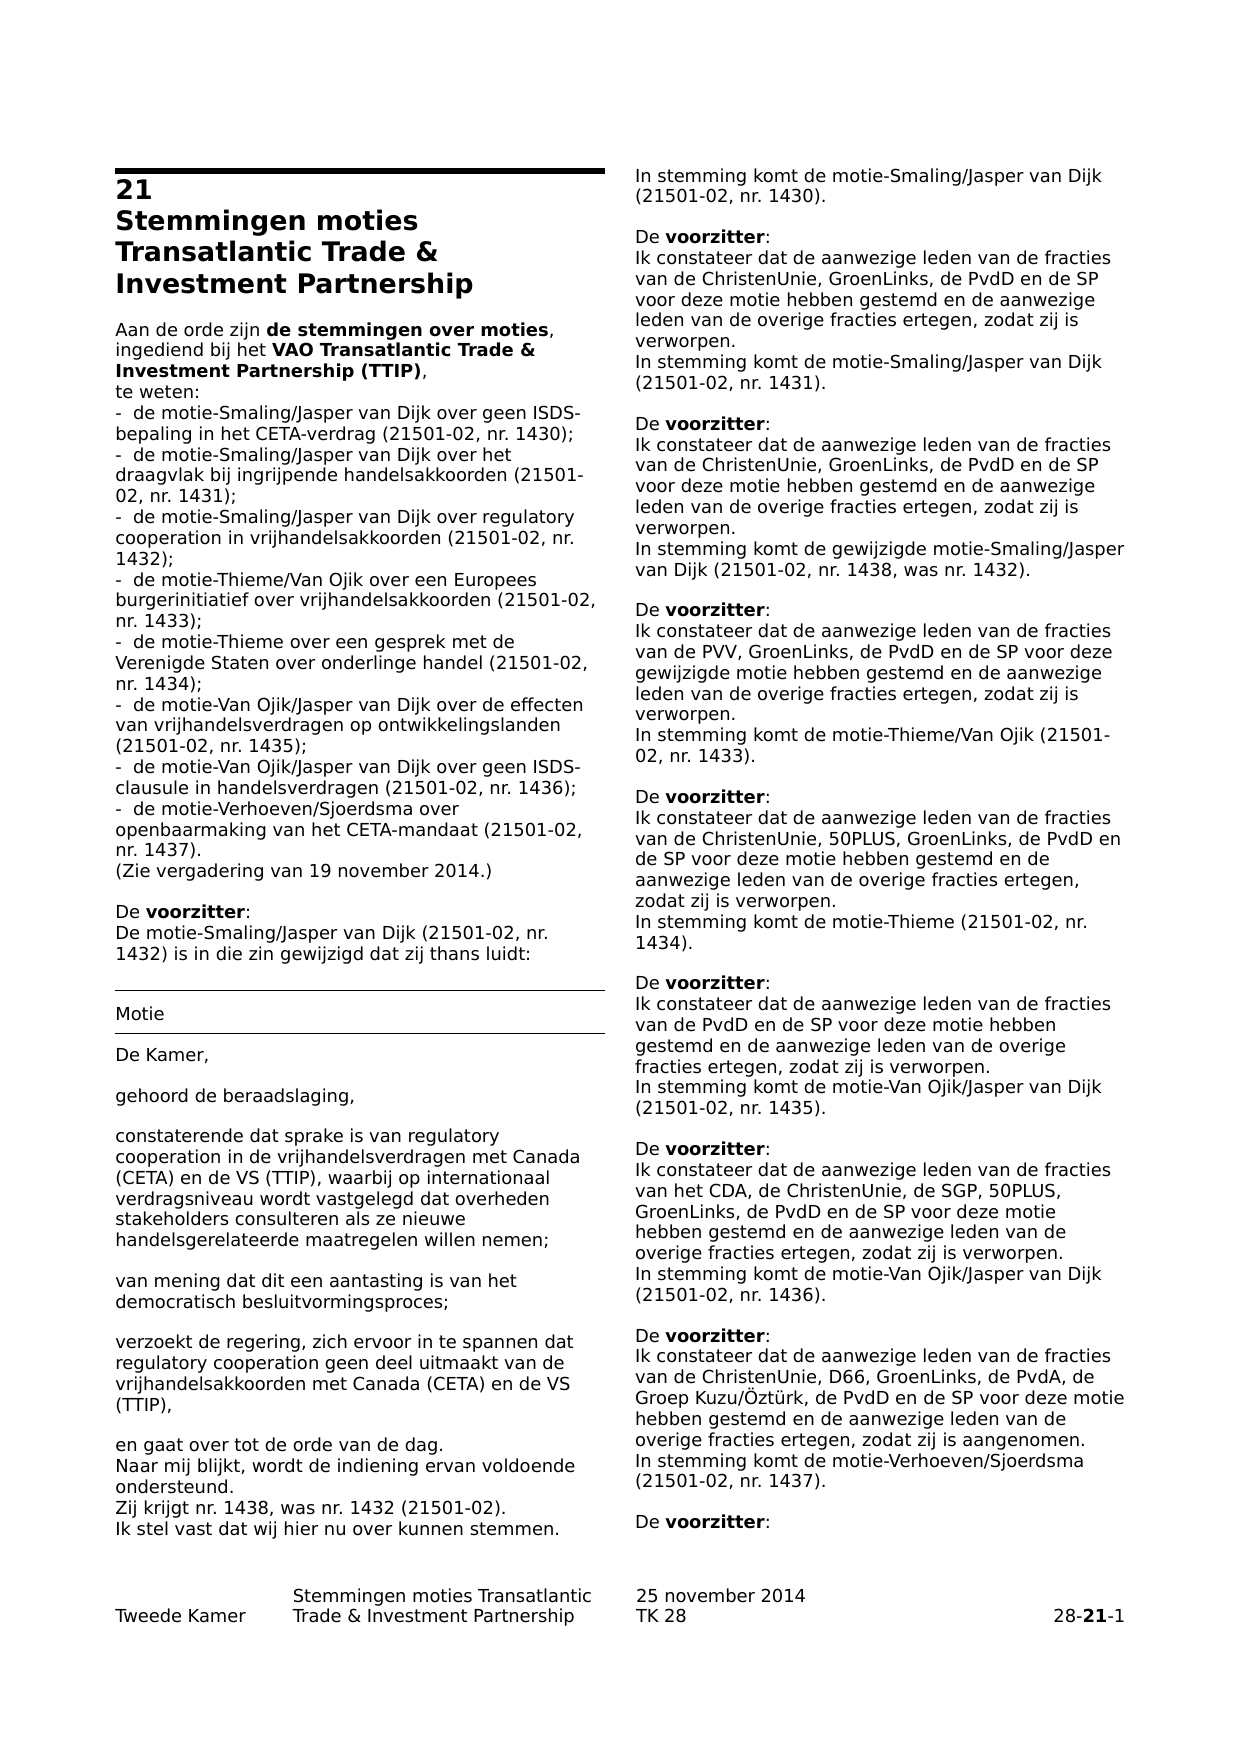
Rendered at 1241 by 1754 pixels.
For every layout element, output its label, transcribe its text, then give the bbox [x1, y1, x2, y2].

text Naar mij blijkt, wordt de indiening ervan voldoende ondersteund. [115, 1456, 605, 1497]
text Ik constateer dat de aanwezige leden van de fracties van de ChristenUnie, GroenLinks, de PvdD en de SP voor deze motie hebben gestemd en de aanwezige leden van de overige fracties ertegen, zodat zij is verworpen. [635, 434, 1125, 538]
text De voorzitter: [635, 1512, 1125, 1533]
text De voorzitter: [635, 227, 1125, 248]
list de motie-Thieme over een gesprek met de Verenigde Staten over onderlinge handel (21501-02, nr. 1434); [115, 632, 605, 694]
list de motie-Smaling/Jasper van Dijk over regulatory cooperation in vrijhandelsakkoorden (21501-02, nr. 1432); [115, 507, 605, 569]
list de motie-Van Ojik/Jasper van Dijk over de effecten van vrijhandelsverdragen op ontwikkelingslanden (21501-02, nr. 1435); [115, 694, 605, 757]
text Ik constateer dat de aanwezige leden van de fracties van de PvdD en de SP voor deze motie hebben gestemd en de aanwezige leden van de overige fracties ertegen, zodat zij is verworpen. [635, 994, 1125, 1077]
text De voorzitter: [635, 1326, 1125, 1346]
text Ik constateer dat de aanwezige leden van de fracties van het CDA, de ChristenUnie, de SGP, 50PLUS, GroenLinks, de PvdD en de SP voor deze motie hebben gestemd en de aanwezige leden van de overige fracties ertegen, zodat zij is verworpen. [635, 1160, 1125, 1264]
text Aan de orde zijn de stemmingen over moties, ingediend bij het VAO Transatlantic Trade & Investment Partnership (TTIP), [115, 319, 605, 382]
text In stemming komt de motie-Van Ojik/Jasper van Dijk (21501-02, nr. 1435). [635, 1077, 1125, 1119]
text Ik constateer dat de aanwezige leden van de fracties van de PVV, GroenLinks, de PvdD en de SP voor deze gewijzigde motie hebben gestemd en de aanwezige leden van de overige fracties ertegen, zodat zij is verworpen. [635, 621, 1125, 725]
text De voorzitter: [635, 787, 1125, 807]
text Ik constateer dat de aanwezige leden van de fracties van de ChristenUnie, D66, GroenLinks, de PvdA, de Groep Kuzu/Öztürk, de PvdD en de SP voor deze motie hebben gestemd en de aanwezige leden van de overige fracties ertegen, zodat zij is aangenomen. [635, 1346, 1125, 1450]
list de motie-Smaling/Jasper van Dijk over geen ISDS-bepaling in het CETA-verdrag (21501-02, nr. 1430); [115, 403, 605, 444]
text en gaat over tot de orde van de dag. [115, 1435, 605, 1456]
text Ik constateer dat de aanwezige leden van de fracties van de ChristenUnie, 50PLUS, GroenLinks, de PvdD en de SP voor deze motie hebben gestemd en de aanwezige leden van de overige fracties ertegen, zodat zij is verworpen. [635, 807, 1125, 912]
text In stemming komt de gewijzigde motie-Smaling/Jasper van Dijk (21501-02, nr. 1438, was nr. 1432). [635, 538, 1125, 580]
text (Zie vergadering van 19 november 2014.) [115, 861, 605, 882]
text van mening dat dit een aantasting is van het democratisch besluitvormingsproces; [115, 1271, 605, 1312]
list de motie-Smaling/Jasper van Dijk over het draagvlak bij ingrijpende handelsakkoorden (21501-02, nr. 1431); [115, 444, 605, 507]
text te weten: [115, 382, 605, 403]
text De motie-Smaling/Jasper van Dijk (21501-02, nr. 1432) is in die zin gewijzigd dat zij thans luidt: [115, 923, 605, 964]
text gehoord de beraadslaging, [115, 1086, 605, 1106]
text De voorzitter: [635, 600, 1125, 621]
list de motie-Van Ojik/Jasper van Dijk over geen ISDS-clausule in handelsverdragen (21501-02, nr. 1436); [115, 757, 605, 798]
text De Kamer, [115, 1045, 605, 1066]
text In stemming komt de motie-Smaling/Jasper van Dijk (21501-02, nr. 1431). [635, 352, 1125, 393]
text In stemming komt de motie-Smaling/Jasper van Dijk (21501-02, nr. 1430). [635, 165, 1125, 207]
text Motie [115, 1004, 605, 1025]
text In stemming komt de motie-Thieme (21501-02, nr. 1434). [635, 912, 1125, 953]
text Ik stel vast dat wij hier nu over kunnen stemmen. [115, 1518, 605, 1539]
text De voorzitter: [635, 413, 1125, 434]
list de motie-Verhoeven/Sjoerdsma over openbaarmaking van het CETA-mandaat (21501-02, nr. 1437). [115, 798, 605, 861]
text In stemming komt de motie-Van Ojik/Jasper van Dijk (21501-02, nr. 1436). [635, 1264, 1125, 1306]
text constaterende dat sprake is van regulatory cooperation in de vrijhandelsverdragen met Canada (CETA) en de VS (TTIP), waarbij op internationaal verdragsniveau wordt vastgelegd dat overheden stakeholders consulteren als ze nieuwe handelsgerelateerde maatregelen willen nemen; [115, 1126, 605, 1251]
text Zij krijgt nr. 1438, was nr. 1432 (21501-02). [115, 1497, 605, 1518]
text De voorzitter: [635, 1139, 1125, 1160]
text Ik constateer dat de aanwezige leden van de fracties van de ChristenUnie, GroenLinks, de PvdD en de SP voor deze motie hebben gestemd en de aanwezige leden van de overige fracties ertegen, zodat zij is verworpen. [635, 248, 1125, 352]
text De voorzitter: [115, 902, 605, 923]
text De voorzitter: [635, 973, 1125, 994]
text In stemming komt de motie-Verhoeven/Sjoerdsma (21501-02, nr. 1437). [635, 1450, 1125, 1492]
text verzoekt de regering, zich ervoor in te spannen dat regulatory cooperation geen deel uitmaakt van de vrijhandelsakkoorden met Canada (CETA) en de VS (TTIP), [115, 1332, 605, 1415]
text In stemming komt de motie-Thieme/Van Ojik (21501-02, nr. 1433). [635, 725, 1125, 767]
list de motie-Thieme/Van Ojik over een Europees burgerinitiatief over vrijhandelsakkoorden (21501-02, nr. 1433); [115, 569, 605, 632]
title 21 Stemmingen moties Transatlantic Trade & Investment Partnership [115, 174, 605, 299]
